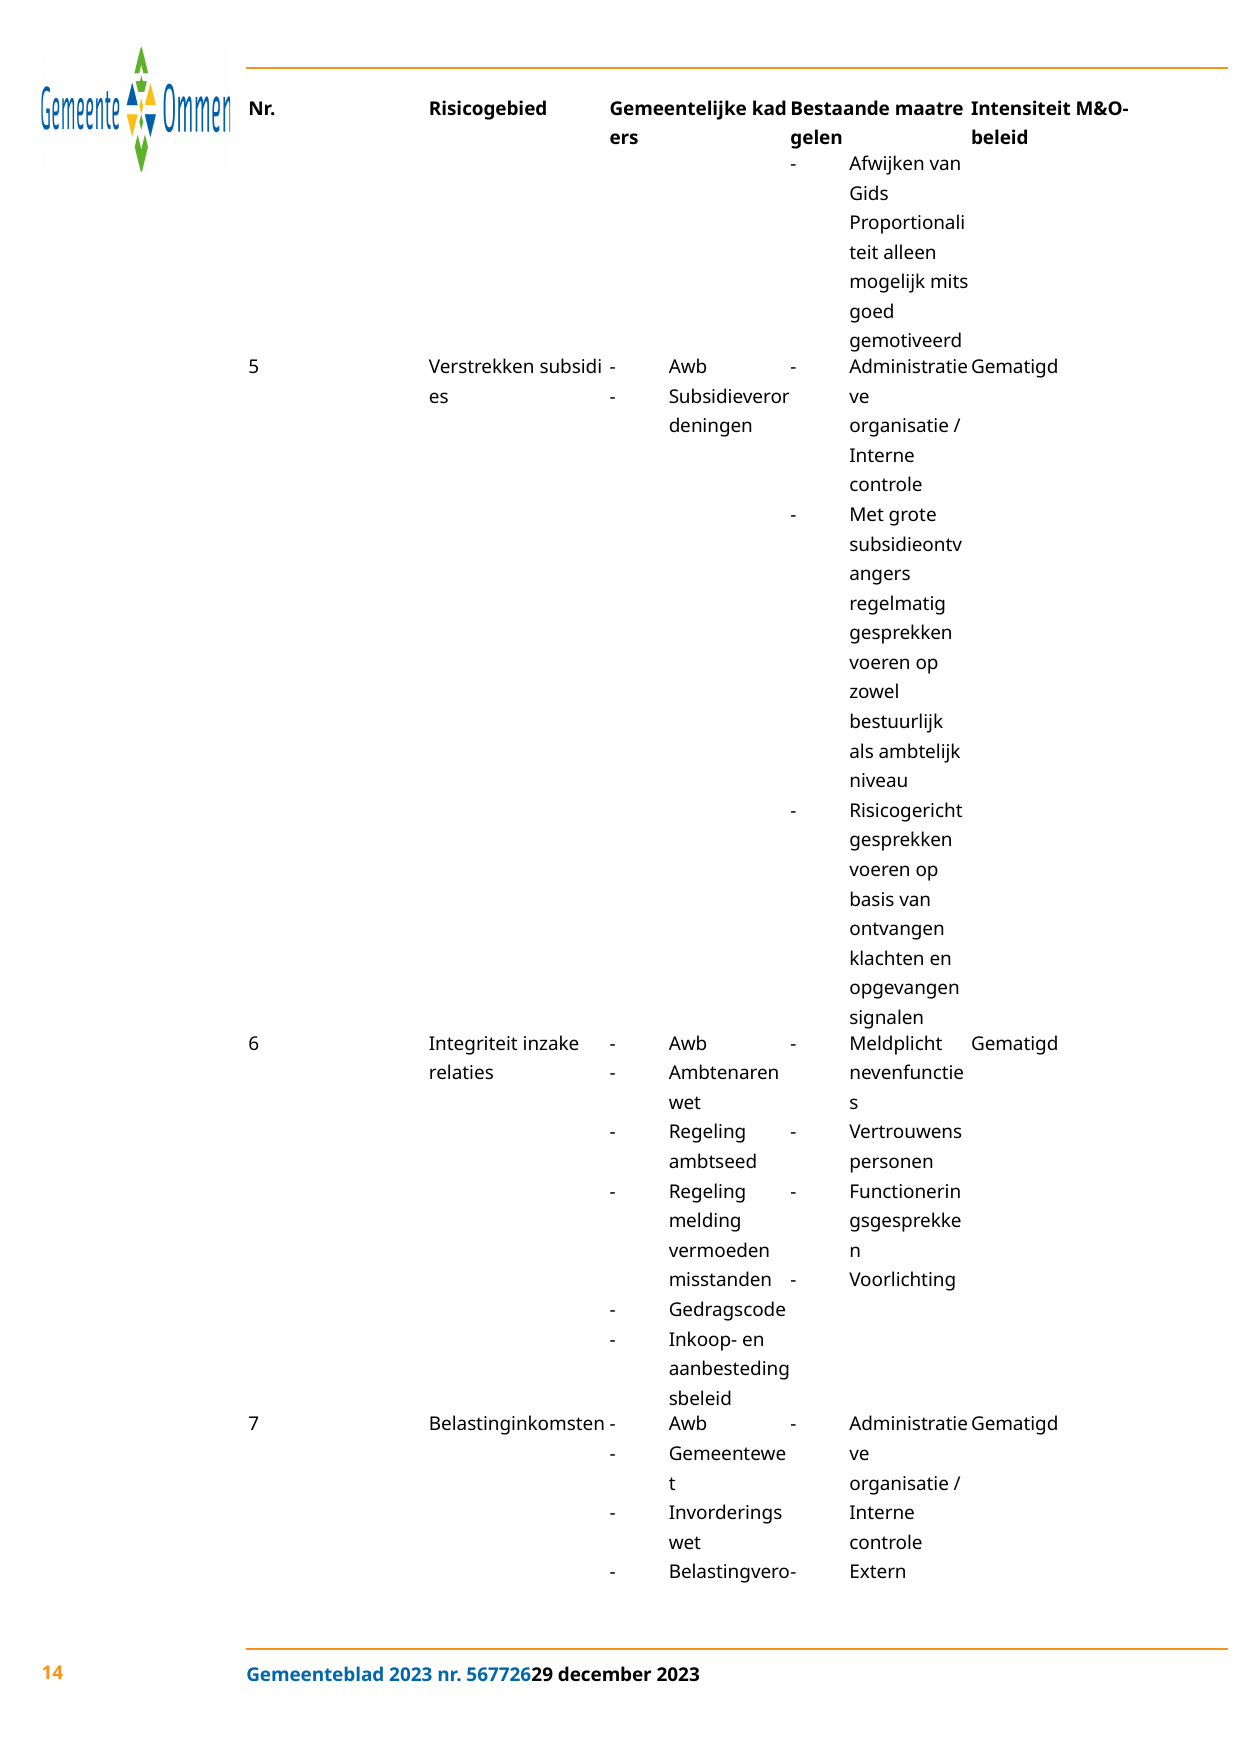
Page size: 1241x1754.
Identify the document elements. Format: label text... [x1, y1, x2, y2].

table_header Intensiteit M&O-beleid [971, 95, 1152, 150]
table_cell Gematigd [971, 1030, 1152, 1411]
table_cell 5 [248, 353, 429, 1030]
table_header Gemeentelijke kaders [609, 95, 790, 150]
table_cell 6 [248, 1030, 429, 1411]
table_cell Awb Subsidieverordeningen [609, 353, 790, 1030]
table_cell Awb Ambtenarenwet Regeling ambtseed Regeling melding vermoeden misstanden Gedragscode Inkoop- en aanbestedingsbeleid [609, 1030, 790, 1411]
table_cell 7 [248, 1411, 429, 1584]
table_cell Integriteit inzake relaties [429, 1030, 609, 1411]
table_cell Verstrekken subsidies [429, 353, 609, 1030]
table_cell Gematigd [971, 353, 1152, 1030]
table_cell Administratieve organisatie / Interne controle Met grote subsidieontvangers regelmatig gesprekken voeren op zowel bestuurlijk als ambtelijk niveau Risicogericht gesprekken voeren op basis van ontvangen klachten en opgevangen signalen [790, 353, 971, 1030]
table_cell [609, 150, 790, 353]
table_header Risicogebied [429, 95, 609, 150]
picture [41, 47, 231, 172]
table_header Nr. [248, 95, 429, 150]
table_cell Belastinginkomsten [429, 1411, 609, 1584]
table_cell [248, 150, 429, 353]
table_header Bestaande maatregelen [790, 95, 971, 150]
table_cell Awb Gemeentewet Invorderingswet Belastingvero [609, 1411, 790, 1584]
table_cell Gematigd [971, 1411, 1152, 1584]
table_cell Administratieve organisatie / Interne controle Extern [790, 1411, 971, 1584]
table_cell [429, 150, 609, 353]
table_cell Afwijken van Gids Proportionaliteit alleen mogelijk mits goed gemotiveerd [790, 150, 971, 353]
table_cell [971, 150, 1152, 353]
table_cell Meldplicht nevenfuncties Vertrouwenspersonen Functioneringsgesprekken Voorlichting [790, 1030, 971, 1411]
